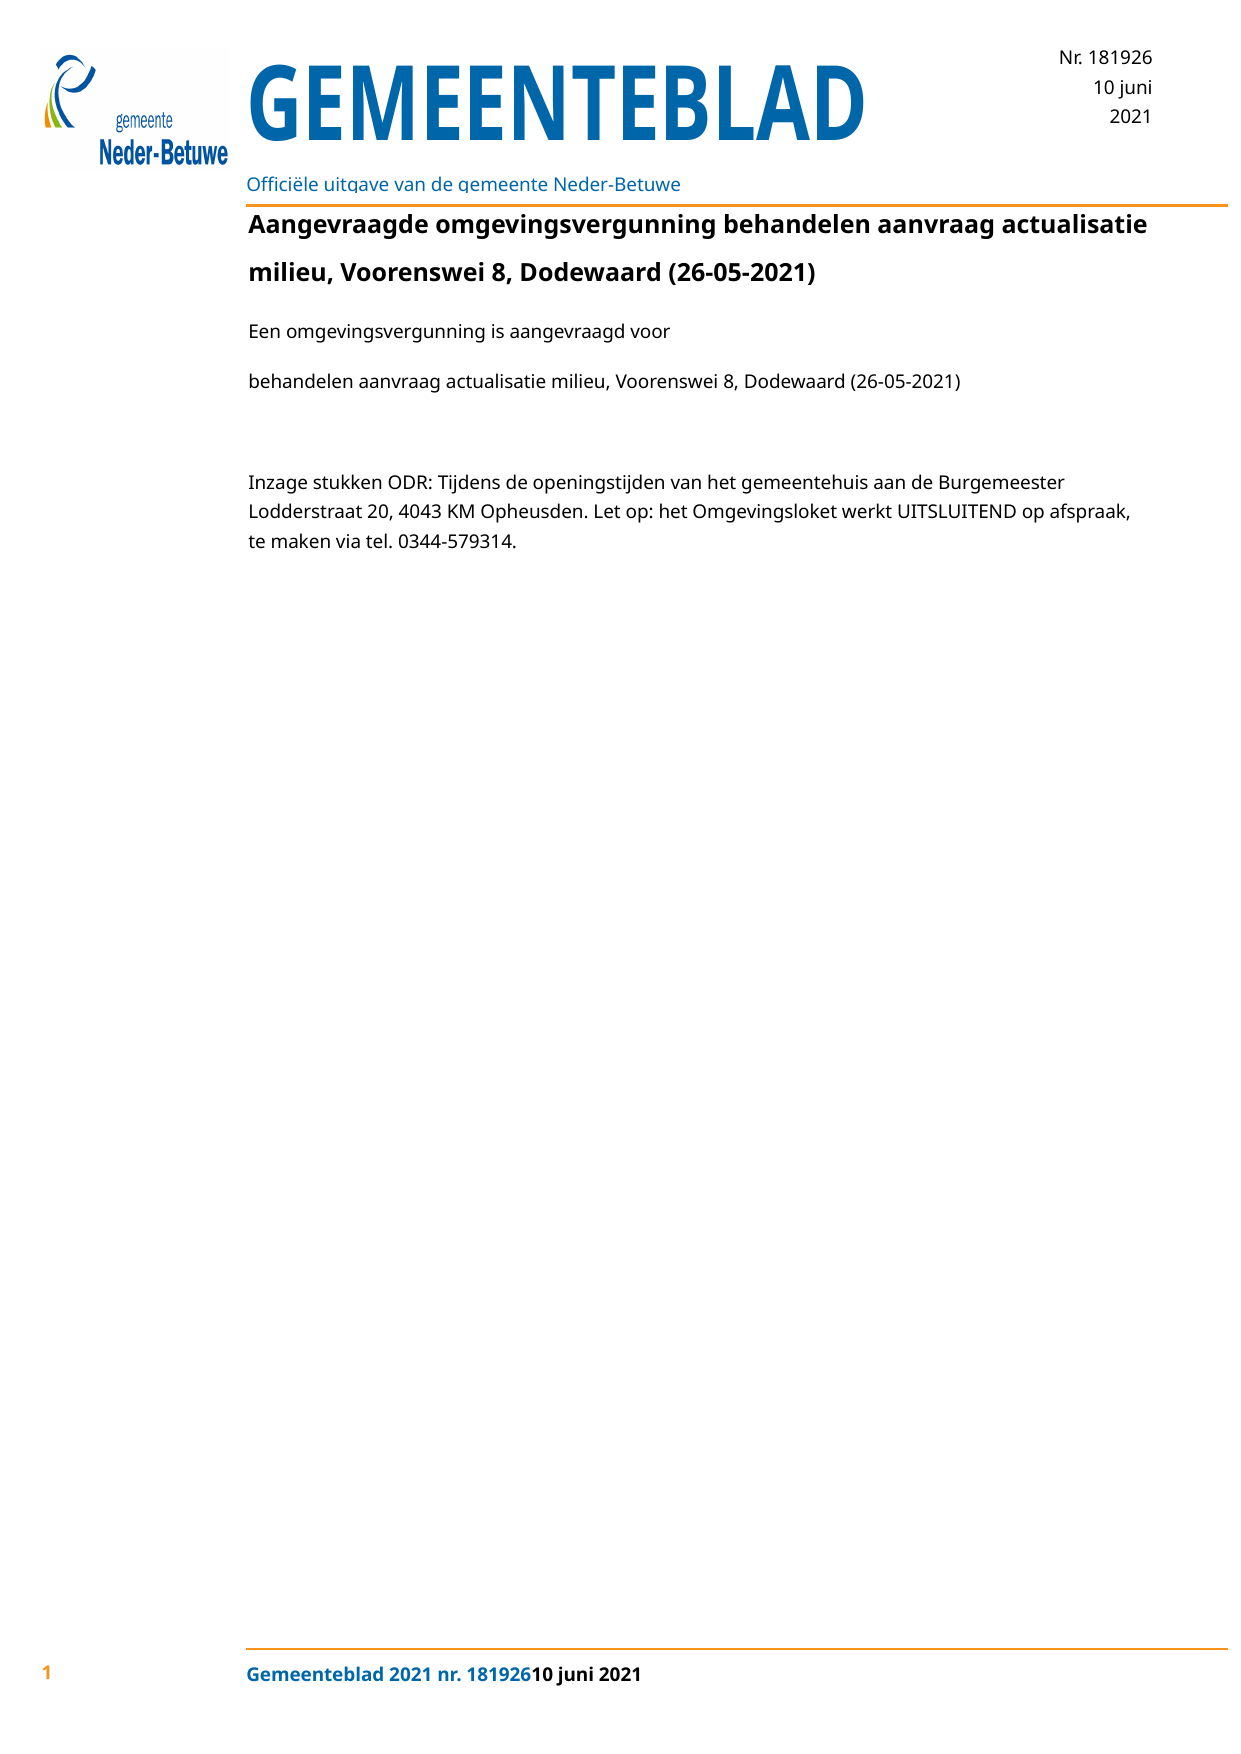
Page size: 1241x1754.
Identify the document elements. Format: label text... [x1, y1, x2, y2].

text Een omgevingsvergunning is aangevraagd voor [248, 318, 1152, 344]
text behandelen aanvraag actualisatie milieu, Voorenswei 8, Dodewaard (26-05-2021) [248, 368, 1152, 394]
text Inzage stukken ODR: Tijdens de openingstijden van het gemeentehuis aan de Burgemeester Lodderstraat 20, 4043 KM Opheusden. Let op: het Omgevingsloket werkt UITSLUITEND op afspraak, te maken via tel. 0344-579314. [248, 469, 1152, 554]
text Aangevraagde omgevingsvergunning behandelen aanvraag actualisatie milieu, Voorenswei 8, Dodewaard (26-05-2021) [248, 207, 1152, 288]
picture [41, 47, 231, 172]
